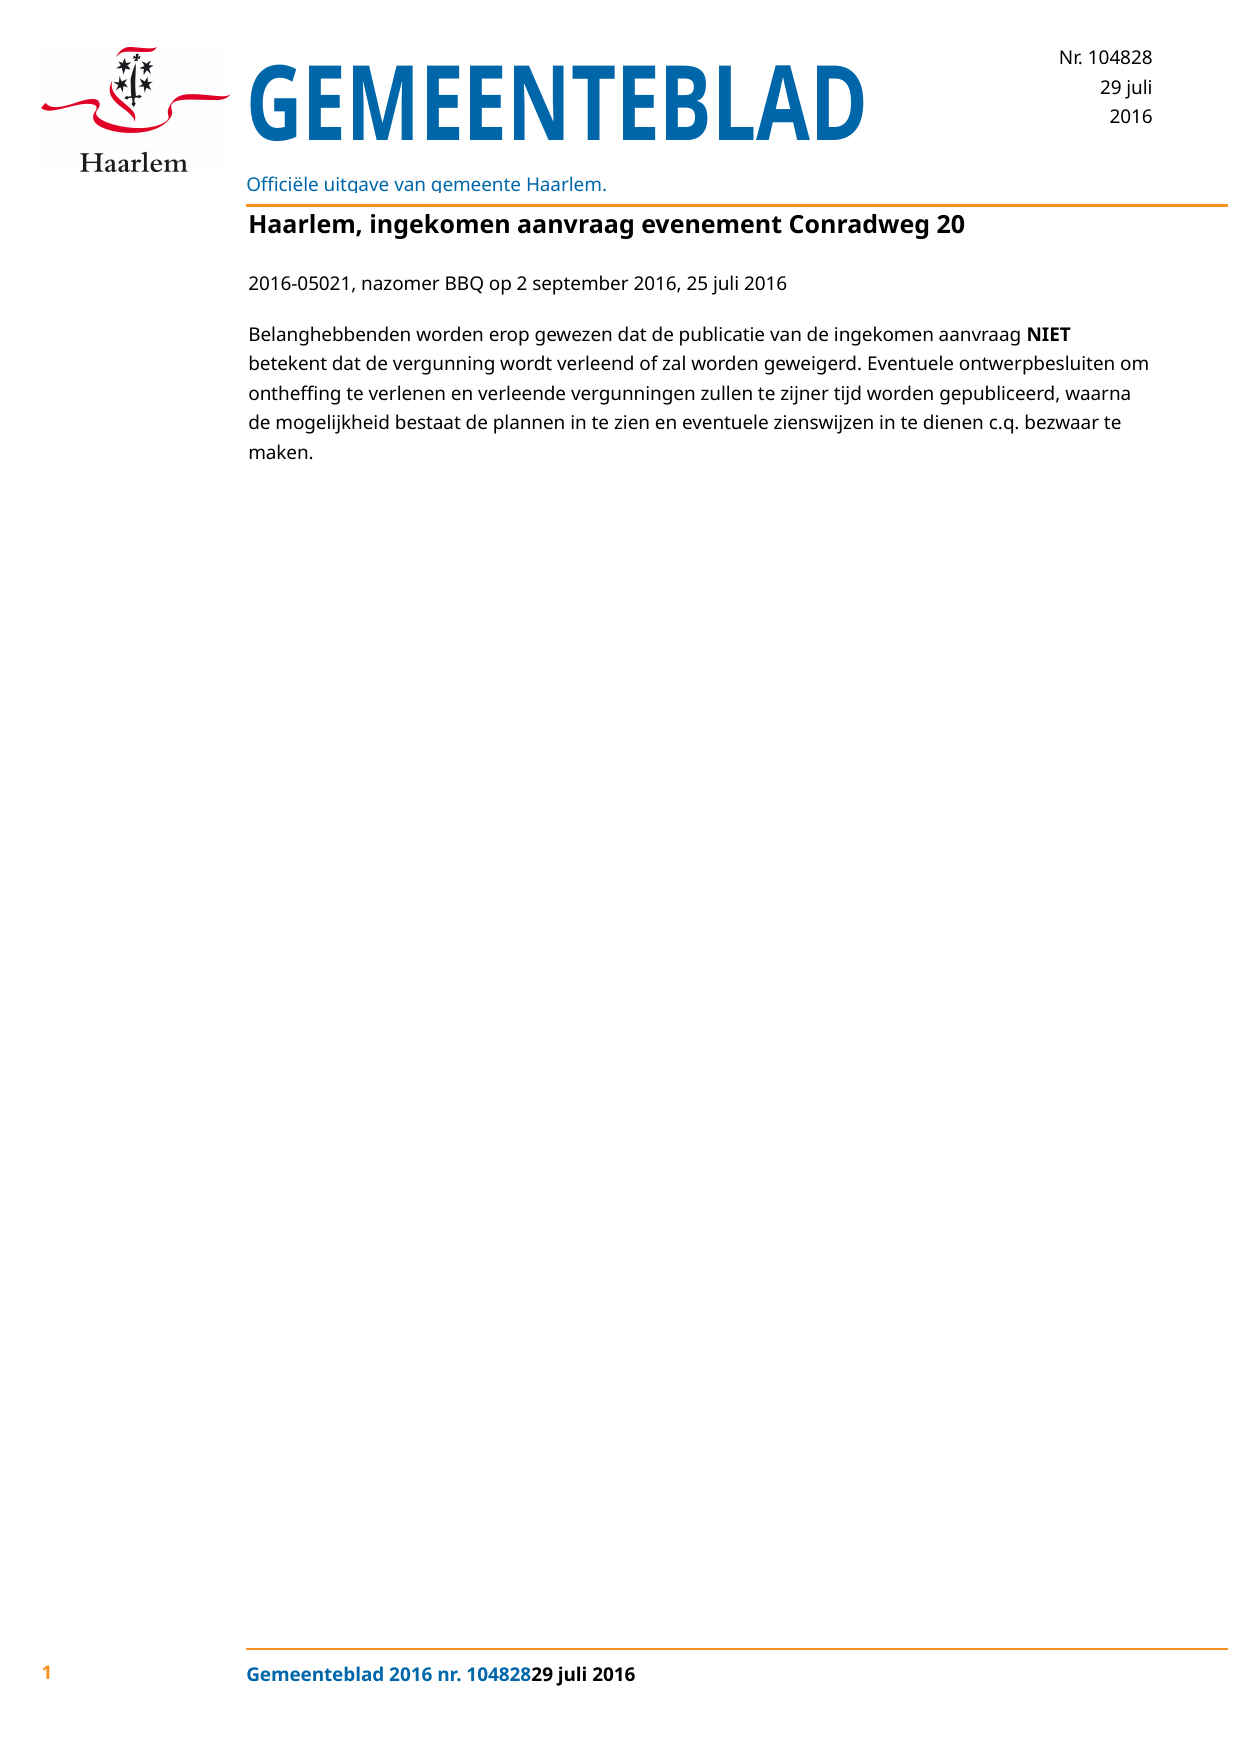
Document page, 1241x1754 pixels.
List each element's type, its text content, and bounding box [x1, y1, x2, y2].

text 2016-05021, nazomer BBQ op 2 september 2016, 25 juli 2016 [248, 270, 1152, 296]
text Belanghebbenden worden erop gewezen dat de publicatie van de ingekomen aanvraag NIET betekent dat de vergunning wordt verleend of zal worden geweigerd. Eventuele ontwerpbesluiten om ontheffing te verlenen en verleende vergunningen zullen te zijner tijd worden gepubliceerd, waarna de mogelijkheid bestaat de plannen in te zien en eventuele zienswijzen in te dienen c.q. bezwaar te maken. [248, 321, 1152, 465]
picture [41, 47, 231, 172]
text Haarlem, ingekomen aanvraag evenement Conradweg 20 [248, 207, 1152, 241]
